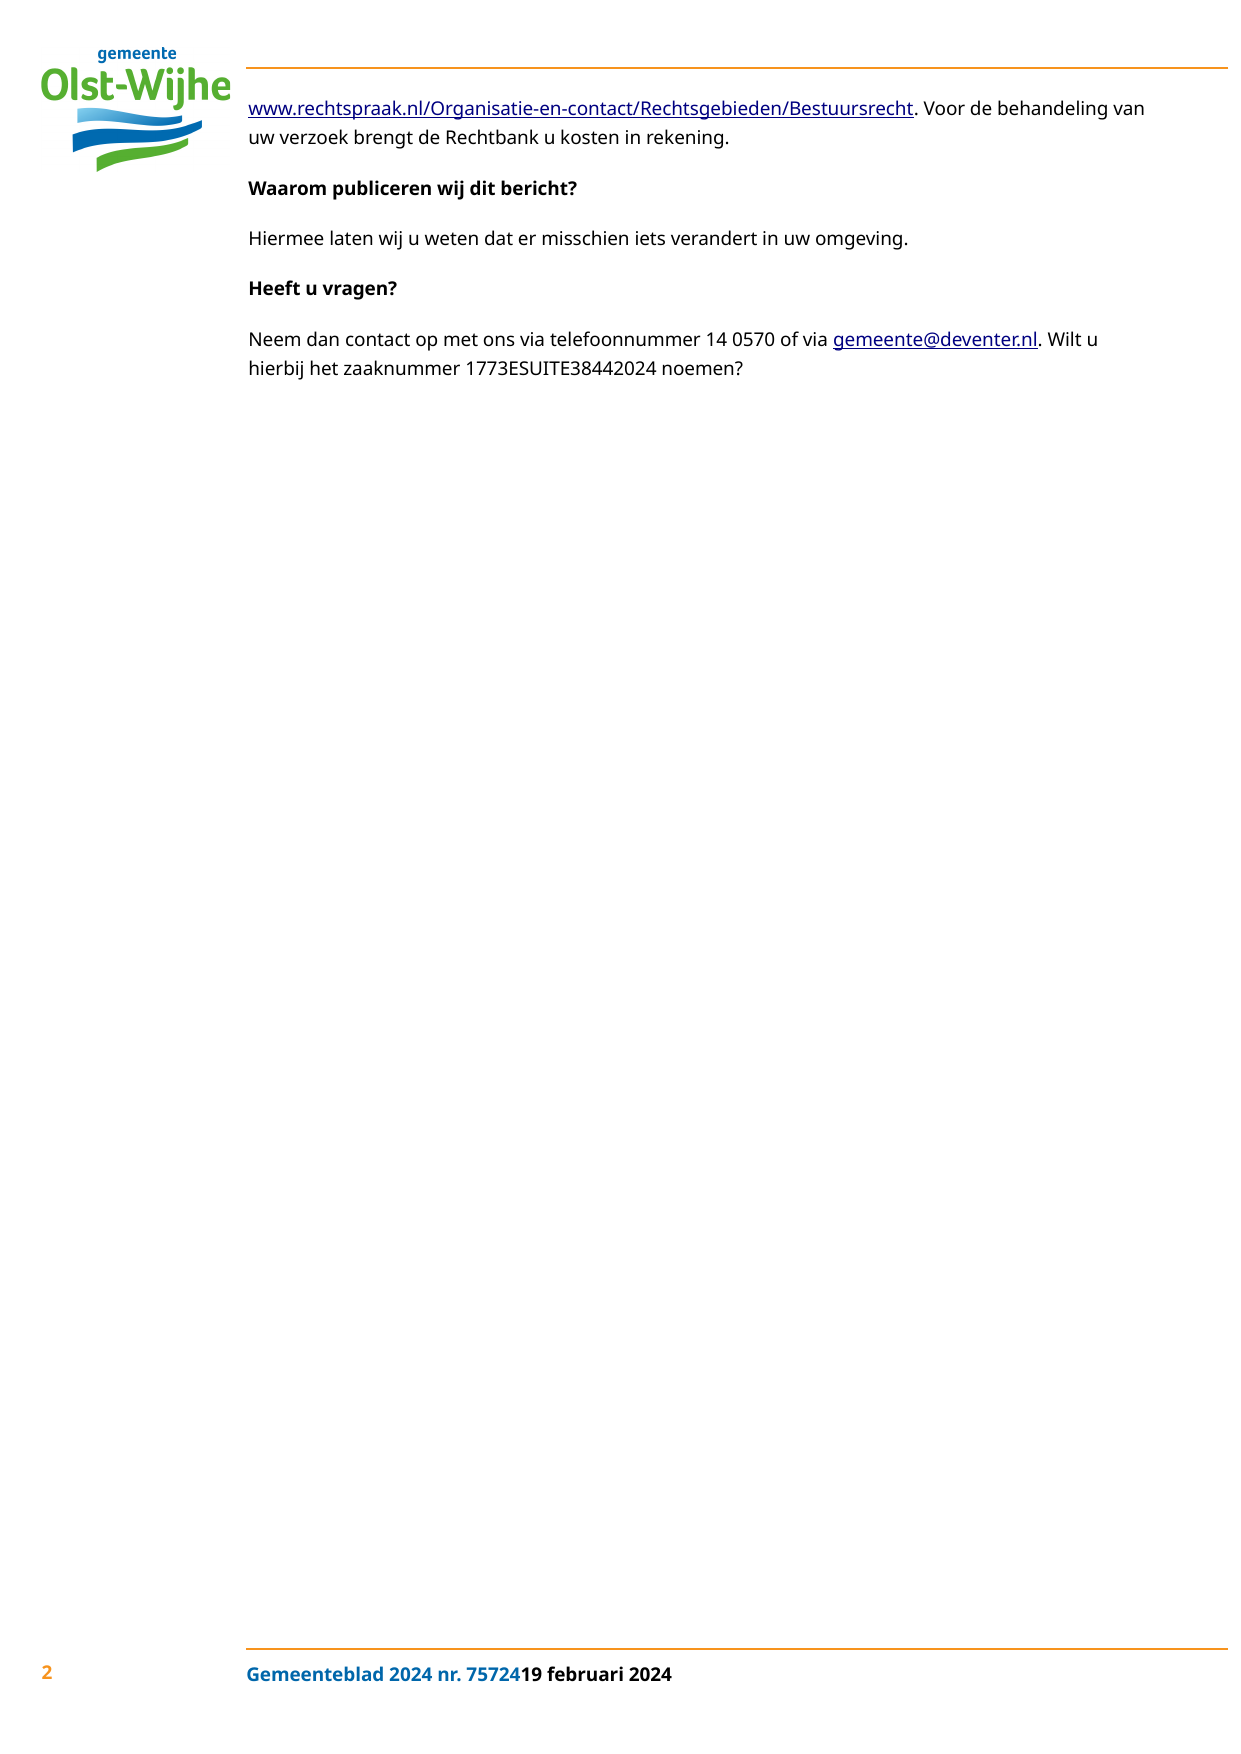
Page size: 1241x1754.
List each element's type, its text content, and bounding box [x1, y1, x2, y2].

text Heeft u vragen? [248, 276, 1152, 301]
text Hiermee laten wij u weten dat er misschien iets verandert in uw omgeving. [248, 225, 1152, 251]
text Neem dan contact op met ons via telefoonnummer 14 0570 of via gemeente@deventer.nl. Wilt u hierbij het zaaknummer 1773ESUITE38442024 noemen? [248, 326, 1152, 381]
text www.rechtspraak.nl/Organisatie-en-contact/Rechtsgebieden/Bestuursrecht. Voor de behandeling van uw verzoek brengt de Rechtbank u kosten in rekening. [248, 95, 1152, 150]
picture [41, 47, 231, 172]
text Waarom publiceren wij dit bericht? [248, 175, 1152, 201]
